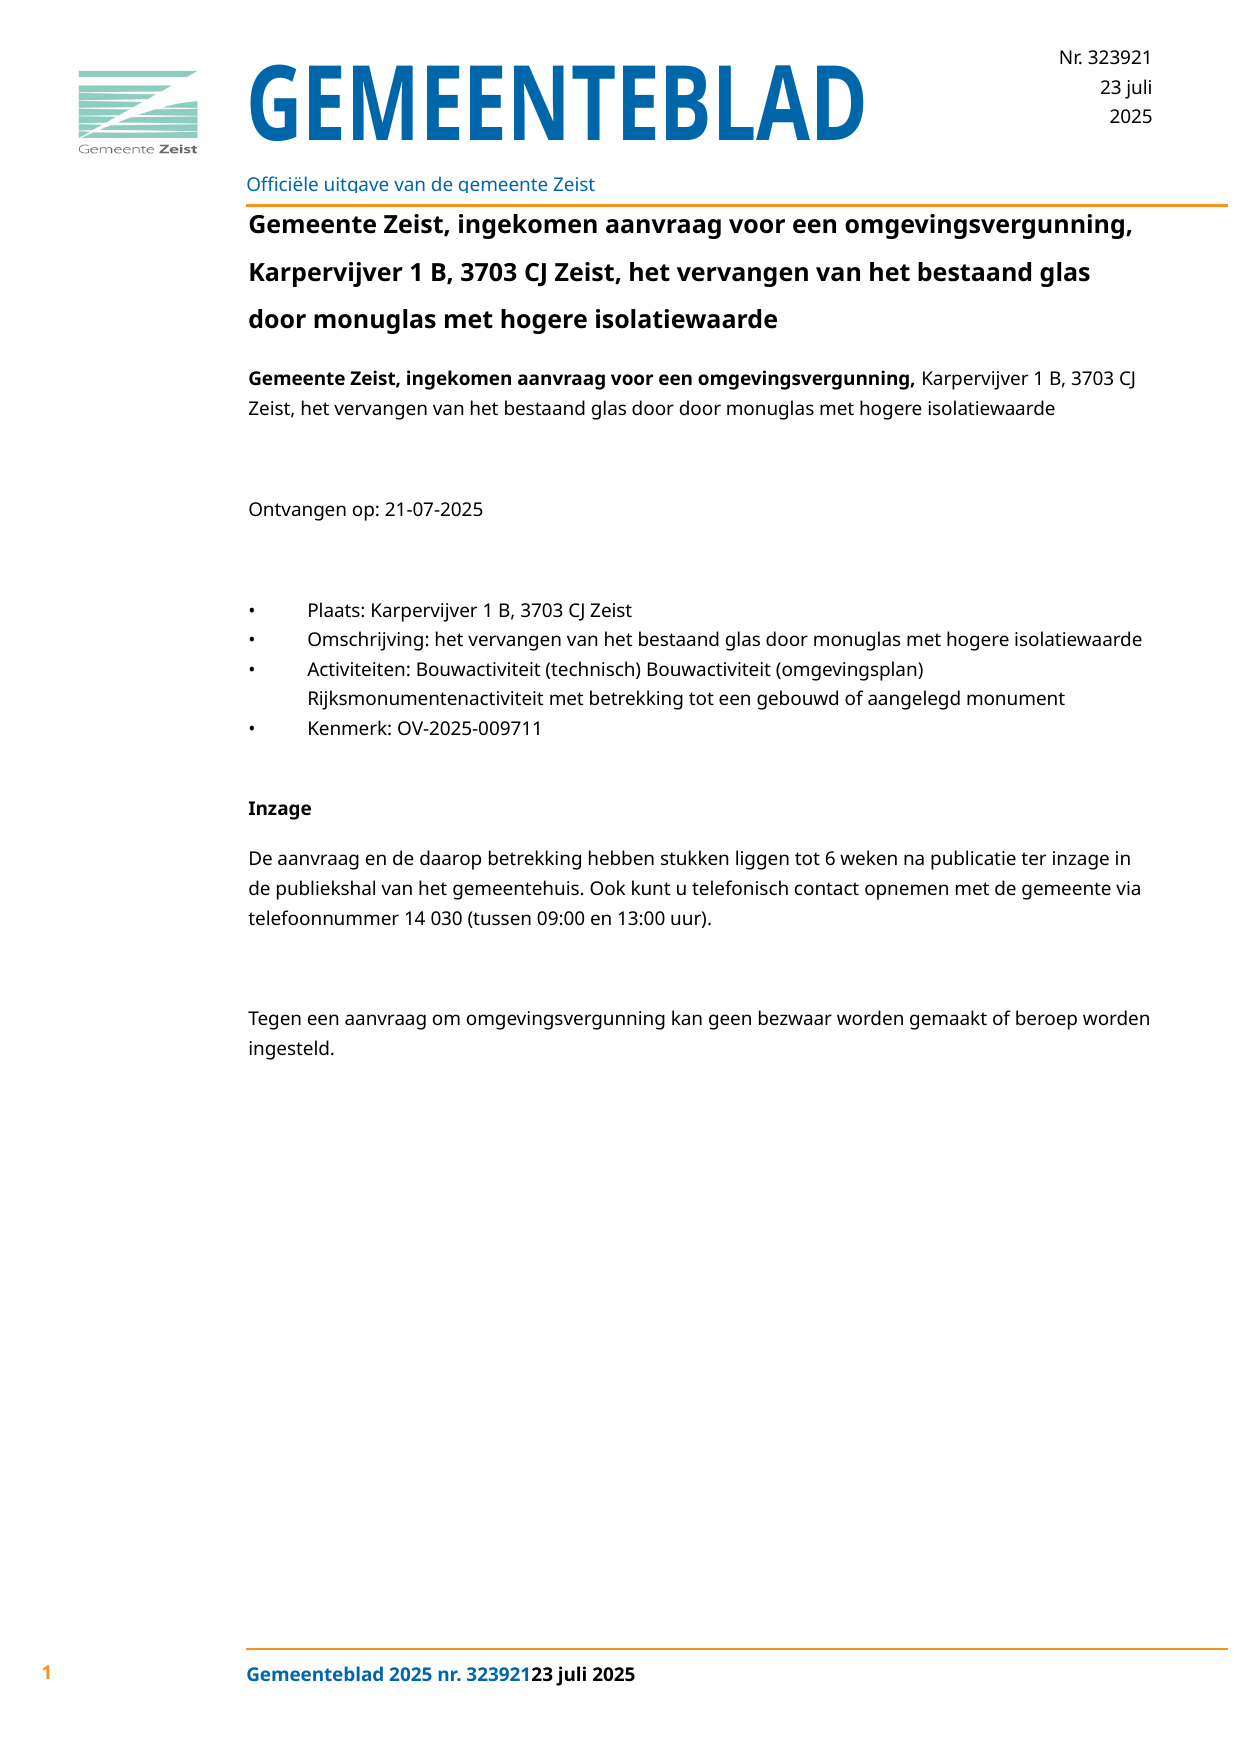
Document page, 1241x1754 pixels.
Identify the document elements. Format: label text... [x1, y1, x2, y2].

list Plaats: Karpervijver 1 B, 3703 CJ Zeist [248, 597, 1152, 622]
picture [41, 47, 231, 172]
text Inzage [248, 795, 1152, 821]
text Gemeente Zeist, ingekomen aanvraag voor een omgevingsvergunning, Karpervijver 1 B, 3703 CJ Zeist, het vervangen van het bestaand glas door monuglas met hogere isolatiewaarde [248, 207, 1152, 336]
text Ontvangen op: 21-07-2025 [248, 496, 1152, 522]
list Omschrijving: het vervangen van het bestaand glas door monuglas met hogere isolatiewaarde [248, 626, 1152, 652]
text Tegen een aanvraag om omgevingsvergunning kan geen bezwaar worden gemaakt of beroep worden ingesteld. [248, 1006, 1152, 1061]
list Kenmerk: OV-2025-009711 [248, 715, 1152, 741]
list Activiteiten: Bouwactiviteit (technisch) Bouwactiviteit (omgevingsplan) Rijksmonumentenactiviteit met betrekking tot een gebouwd of aangelegd monument [248, 656, 1152, 711]
text Gemeente Zeist, ingekomen aanvraag voor een omgevingsvergunning, Karpervijver 1 B, 3703 CJ Zeist, het vervangen van het bestaand glas door door monuglas met hogere isolatiewaarde [248, 366, 1152, 421]
text De aanvraag en de daarop betrekking hebben stukken liggen tot 6 weken na publicatie ter inzage in de publiekshal van het gemeentehuis. Ook kunt u telefonisch contact opnemen met de gemeente via telefoonnummer 14 030 (tussen 09:00 en 13:00 uur). [248, 846, 1152, 930]
